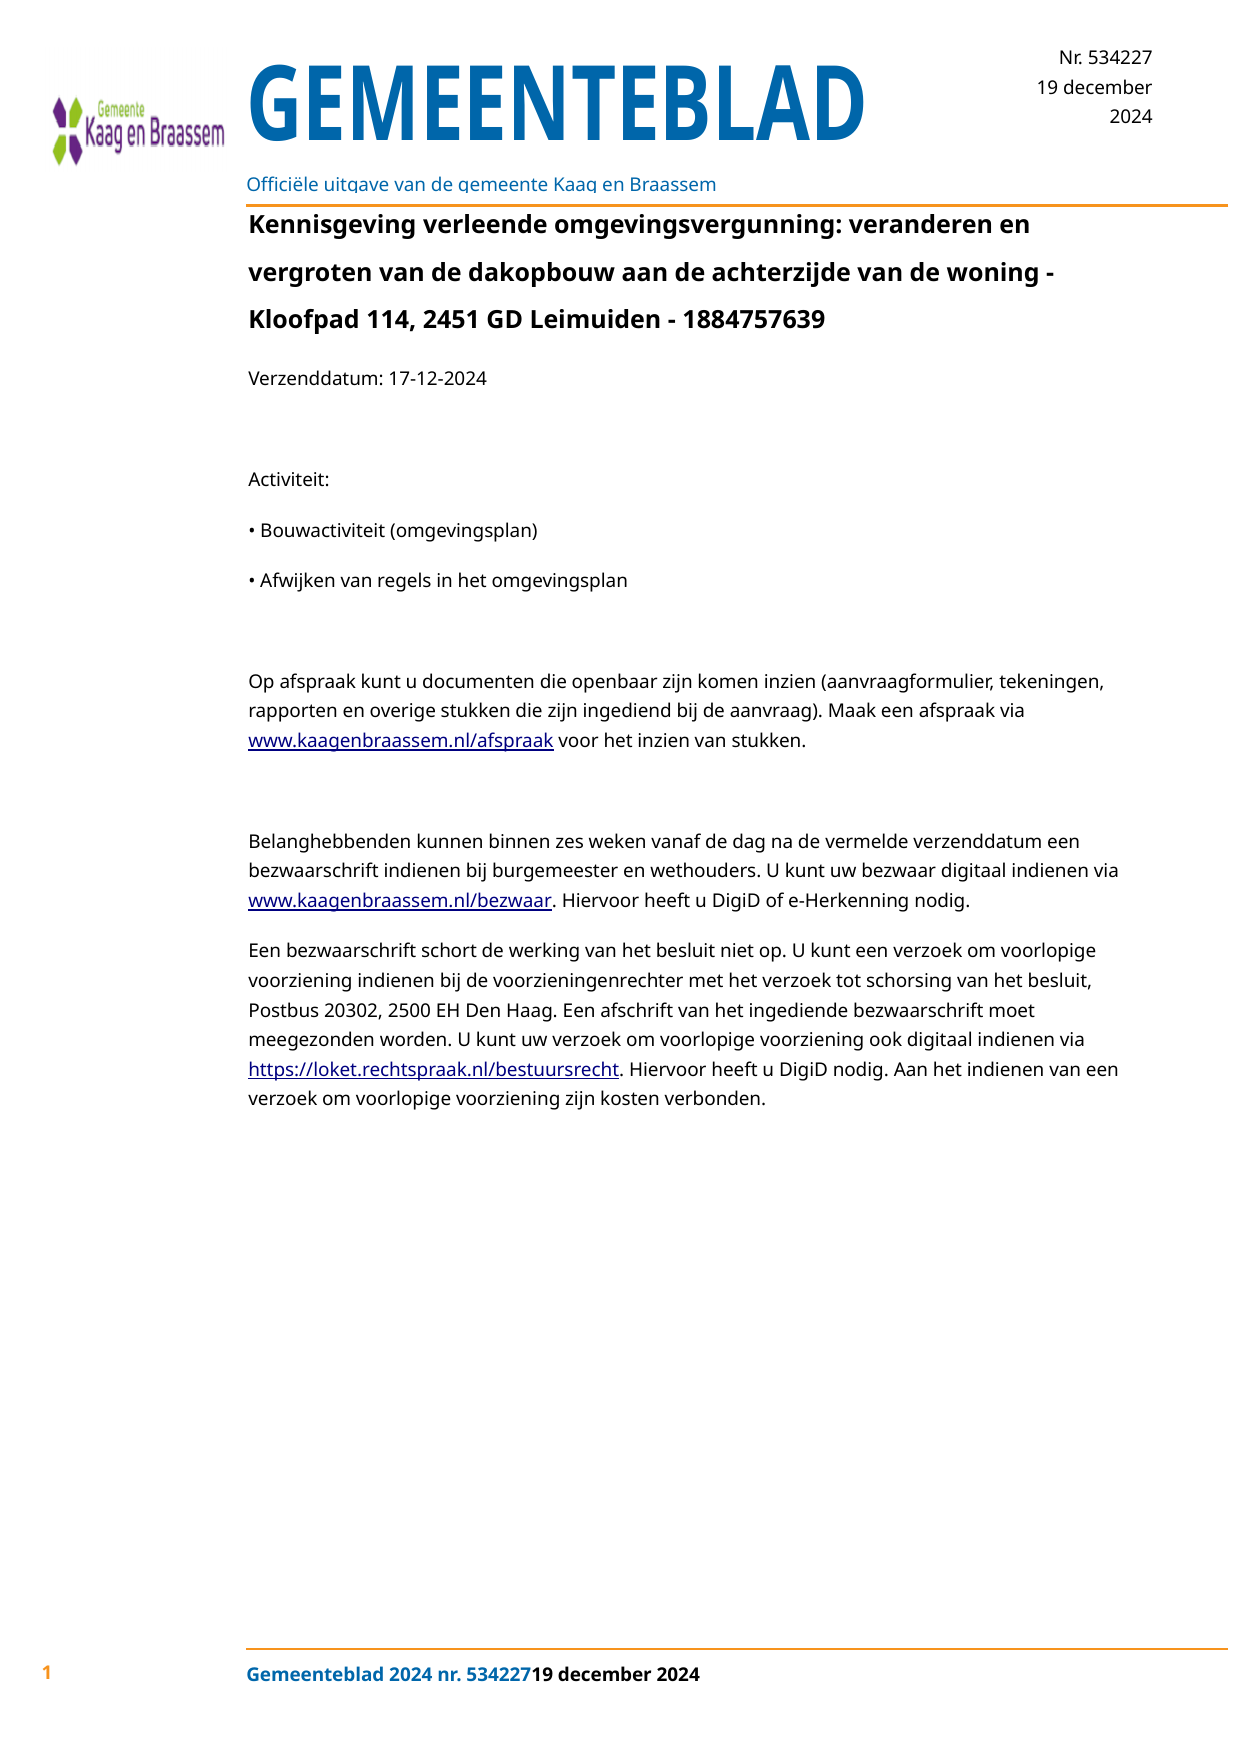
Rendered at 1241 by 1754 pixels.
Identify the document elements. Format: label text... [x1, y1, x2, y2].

picture [41, 47, 231, 172]
text • Afwijken van regels in het omgevingsplan [248, 567, 1152, 593]
text Op afspraak kunt u documenten die openbaar zijn komen inzien (aanvraagformulier, tekeningen, rapporten en overige stukken die zijn ingediend bij de aanvraag). Maak een afspraak via www.kaagenbraassem.nl/afspraak voor het inzien van stukken. [248, 668, 1152, 753]
text Activiteit: [248, 466, 1152, 492]
text Belanghebbenden kunnen binnen zes weken vanaf de dag na de vermelde verzenddatum een bezwaarschrift indienen bij burgemeester en wethouders. U kunt uw bezwaar digitaal indienen via www.kaagenbraassem.nl/bezwaar. Hiervoor heeft u DigiD of e-Herkenning nodig. [248, 828, 1152, 913]
text Verzenddatum: 17-12-2024 [248, 366, 1152, 391]
text Kennisgeving verleende omgevingsvergunning: veranderen en vergroten van de dakopbouw aan de achterzijde van de woning - Kloofpad 114, 2451 GD Leimuiden - 1884757639 [248, 207, 1152, 336]
text Een bezwaarschrift schort de werking van het besluit niet op. U kunt een verzoek om voorlopige voorziening indienen bij de voorzieningenrechter met het verzoek tot schorsing van het besluit, Postbus 20302, 2500 EH Den Haag. Een afschrift van het ingediende bezwaarschrift moet meegezonden worden. U kunt uw verzoek om voorlopige voorziening ook digitaal indienen via https://loket.rechtspraak.nl/bestuursrecht. Hiervoor heeft u DigiD nodig. Aan het indienen van een verzoek om voorlopige voorziening zijn kosten verbonden. [248, 938, 1152, 1111]
text • Bouwactiviteit (omgevingsplan) [248, 517, 1152, 542]
